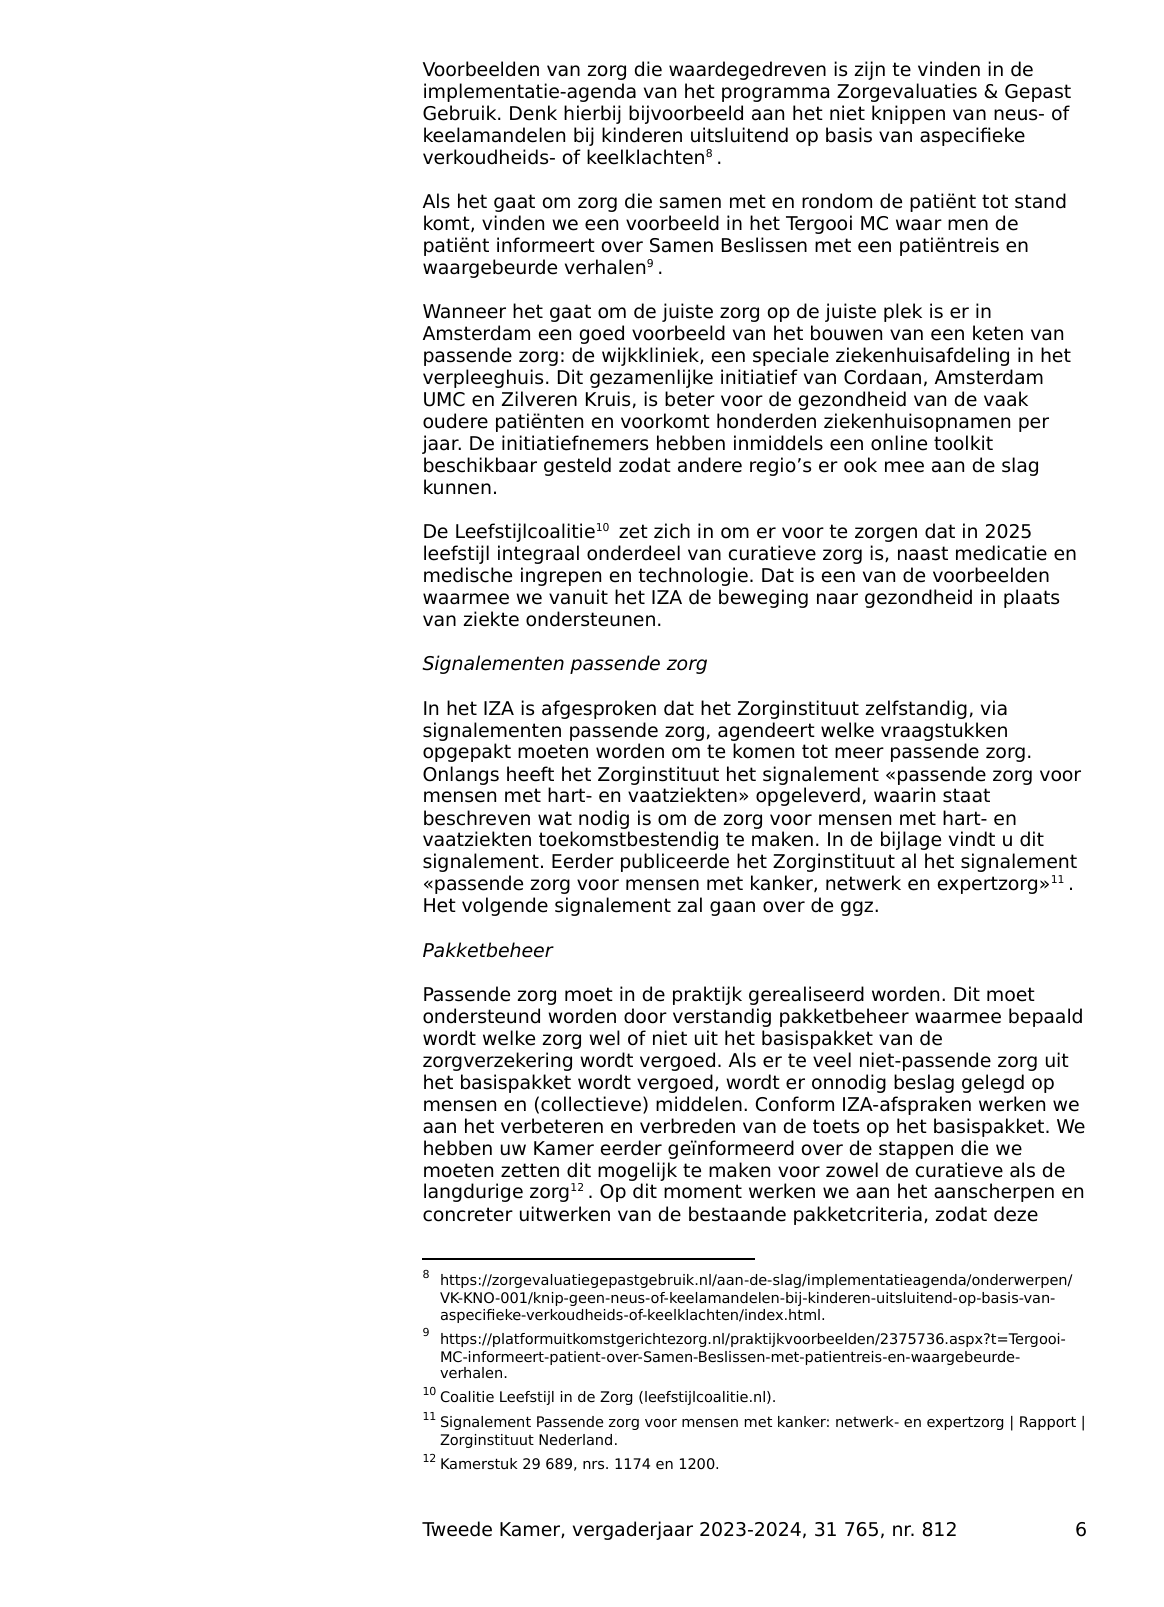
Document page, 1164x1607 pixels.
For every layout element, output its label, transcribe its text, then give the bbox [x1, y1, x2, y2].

text Als het gaat om zorg die samen met en rondom de patiënt tot stand komt, vinden we een voorbeeld in het Tergooi MC waar men de patiënt informeert over Samen Beslissen met een patiëntreis en waargebeurde verhalen. [422, 191, 1087, 279]
subtitle Signalementen passende zorg [422, 653, 1087, 675]
text Passende zorg moet in de praktijk gerealiseerd worden. Dit moet ondersteund worden door verstandig pakketbeheer waarmee bepaald wordt welke zorg wel of niet uit het basispakket van de zorgverzekering wordt vergoed. Als er te veel niet-passende zorg uit het basispakket wordt vergoed, wordt er onnodig beslag gelegd op mensen en (collectieve) middelen. Conform IZA-afspraken werken we aan het verbeteren en verbreden van de toets op het basispakket. We hebben uw Kamer eerder geïnformeerd over de stappen die we moeten zetten dit mogelijk te maken voor zowel de curatieve als de langdurige zorg. Op dit moment werken we aan het aanscherpen en concreter uitwerken van de bestaande pakketcriteria, zodat deze [422, 984, 1087, 1225]
text Signalement Passende zorg voor mensen met kanker: netwerk- en expertzorg | Rapport | Zorginstituut Nederland. [422, 1410, 1087, 1449]
text https://platformuitkomstgerichtezorg.nl/praktijkvoorbeelden/2375736.aspx?t=Tergooi-MC-informeert-patient-over-Samen-Beslissen-met-patientreis-en-waargebeurde-verhalen. [422, 1327, 1087, 1382]
text Coalitie Leefstijl in de Zorg (leefstijlcoalitie.nl). [422, 1385, 1087, 1407]
text https://zorgevaluatiegepastgebruik.nl/aan-de-slag/implementatieagenda/onderwerpen/VK-KNO-001/knip-geen-neus-of-keelamandelen-bij-kinderen-uitsluitend-op-basis-van-aspecifieke-verkoudheids-of-keelklachten/index.html. [422, 1268, 1087, 1324]
text De Leefstijlcoalitie zet zich in om er voor te zorgen dat in 2025 leefstijl integraal onderdeel van curatieve zorg is, naast medicatie en medische ingrepen en technologie. Dat is een van de voorbeelden waarmee we vanuit het IZA de beweging naar gezondheid in plaats van ziekte ondersteunen. [422, 521, 1087, 631]
text Voorbeelden van zorg die waardegedreven is zijn te vinden in de implementatie-agenda van het programma Zorgevaluaties & Gepast Gebruik. Denk hierbij bijvoorbeeld aan het niet knippen van neus- of keelamandelen bij kinderen uitsluitend op basis van aspecifieke verkoudheids- of keelklachten. [422, 59, 1087, 169]
subtitle Pakketbeheer [422, 939, 1087, 961]
text Kamerstuk 29 689, nrs. 1174 en 1200. [422, 1452, 1087, 1474]
text Wanneer het gaat om de juiste zorg op de juiste plek is er in Amsterdam een goed voorbeeld van het bouwen van een keten van passende zorg: de wijkkliniek, een speciale ziekenhuisafdeling in het verpleeghuis. Dit gezamenlijke initiatief van Cordaan, Amsterdam UMC en Zilveren Kruis, is beter voor de gezondheid van de vaak oudere patiënten en voorkomt honderden ziekenhuisopnamen per jaar. De initiatiefnemers hebben inmiddels een online toolkit beschikbaar gesteld zodat andere regio’s er ook mee aan de slag kunnen. [422, 301, 1087, 499]
text In het IZA is afgesproken dat het Zorginstituut zelfstandig, via signalementen passende zorg, agendeert welke vraagstukken opgepakt moeten worden om te komen tot meer passende zorg. Onlangs heeft het Zorginstituut het signalement «passende zorg voor mensen met hart- en vaatziekten» opgeleverd, waarin staat beschreven wat nodig is om de zorg voor mensen met hart- en vaatziekten toekomstbestendig te maken. In de bijlage vindt u dit signalement. Eerder publiceerde het Zorginstituut al het signalement «passende zorg voor mensen met kanker, netwerk en expertzorg». Het volgende signalement zal gaan over de ggz. [422, 697, 1087, 917]
